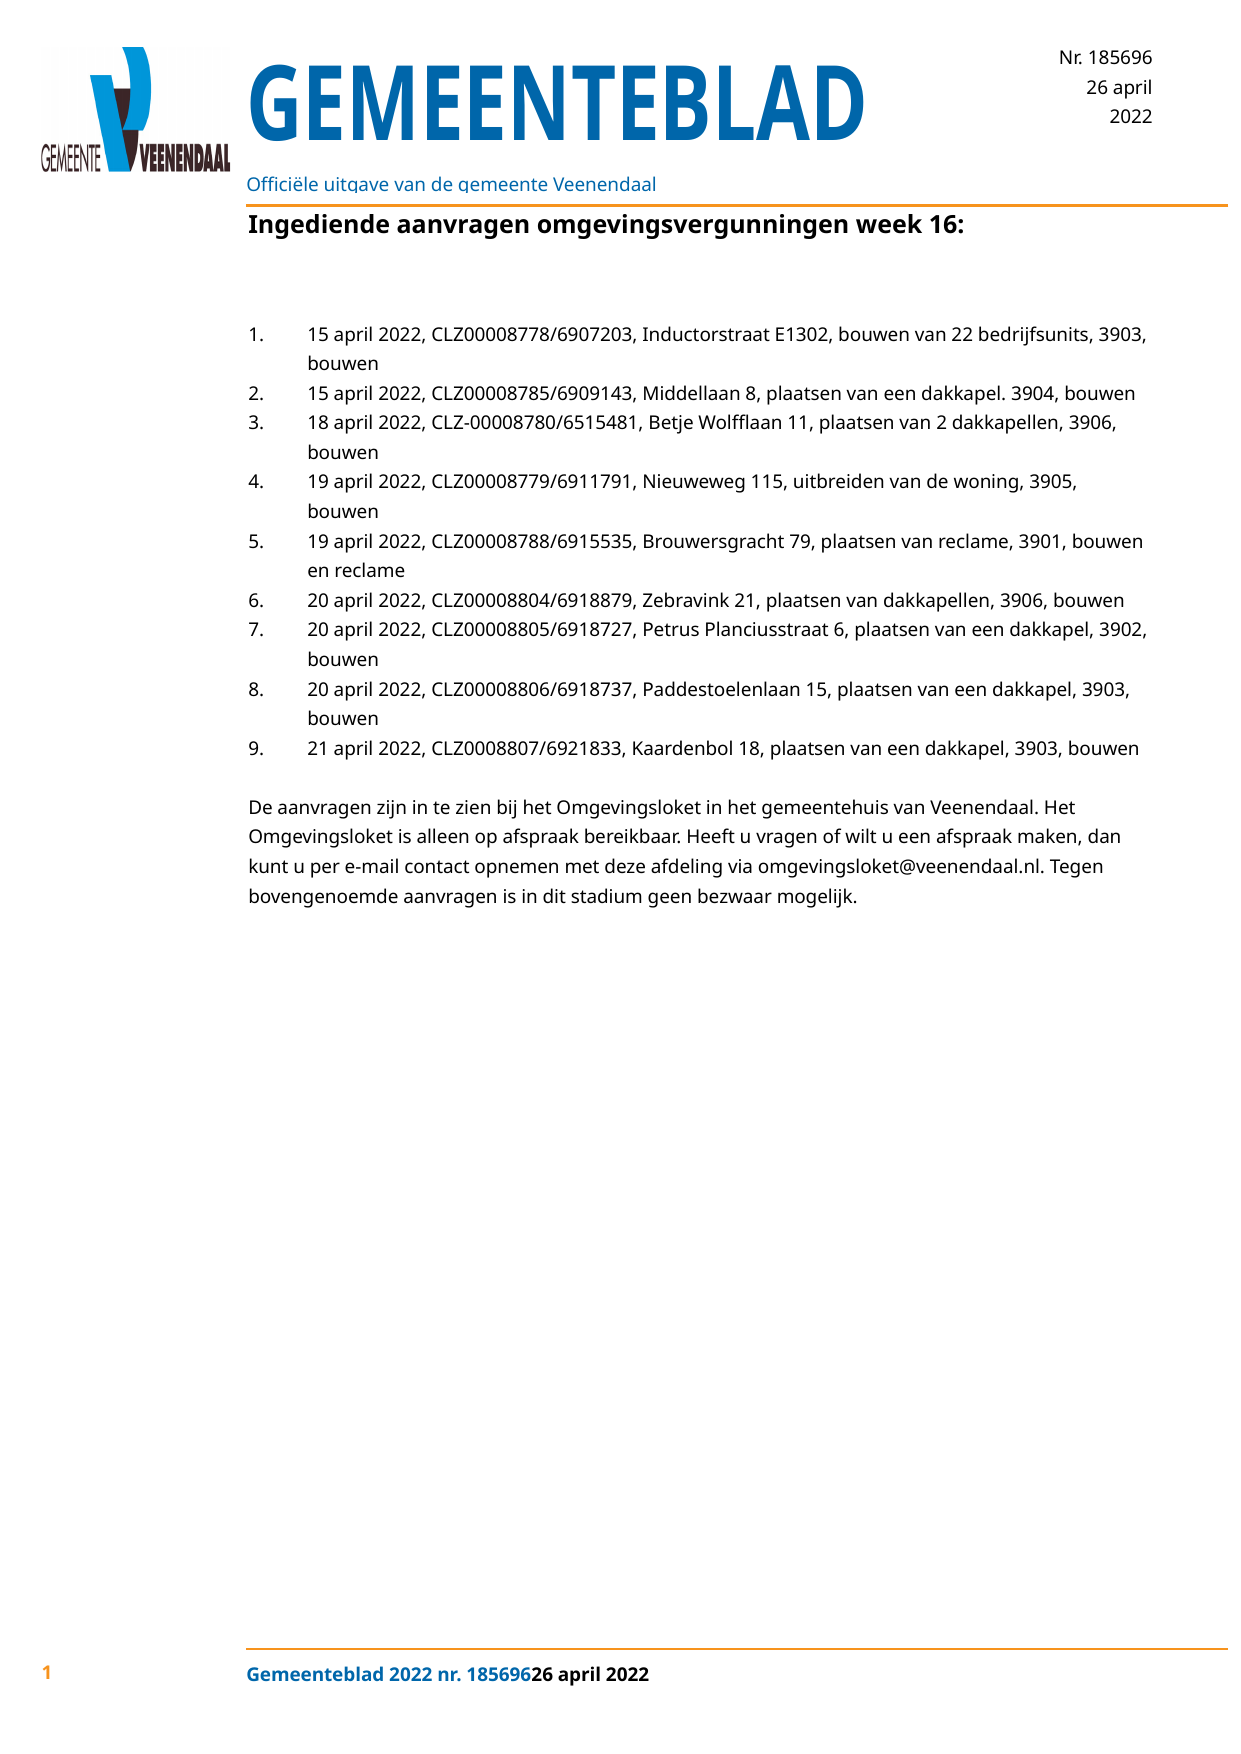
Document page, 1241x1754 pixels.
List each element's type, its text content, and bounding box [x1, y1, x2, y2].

text Ingediende aanvragen omgevingsvergunningen week 16: [248, 207, 1152, 241]
text De aanvragen zijn in te zien bij het Omgevingsloket in het gemeentehuis van Veenendaal. Het Omgevingsloket is alleen op afspraak bereikbaar. Heeft u vragen of wilt u een afspraak maken, dan kunt u per e-mail contact opnemen met deze afdeling via omgevingsloket@veenendaal.nl. Tegen bovengenoemde aanvragen is in dit stadium geen bezwaar mogelijk. [248, 794, 1152, 908]
list 18 april 2022, CLZ-00008780/6515481, Betje Wolfflaan 11, plaatsen van 2 dakkapellen, 3906, bouwen [248, 409, 1152, 465]
list 19 april 2022, CLZ00008788/6915535, Brouwersgracht 79, plaatsen van reclame, 3901, bouwen en reclame [248, 528, 1152, 583]
picture [41, 47, 130, 172]
list 19 april 2022, CLZ00008779/6911791, Nieuweweg 115, uitbreiden van de woning, 3905, bouwen [248, 469, 1152, 524]
list 15 april 2022, CLZ00008778/6907203, Inductorstraat E1302, bouwen van 22 bedrijfsunits, 3903, bouwen [248, 321, 1152, 376]
list 20 april 2022, CLZ00008804/6918879, Zebravink 21, plaatsen van dakkapellen, 3906, bouwen [248, 587, 1152, 613]
picture [123, 47, 231, 172]
list 20 april 2022, CLZ00008805/6918727, Petrus Planciusstraat 6, plaatsen van een dakkapel, 3902, bouwen [248, 617, 1152, 672]
list 20 april 2022, CLZ00008806/6918737, Paddestoelenlaan 15, plaatsen van een dakkapel, 3903, bouwen [248, 676, 1152, 731]
list 15 april 2022, CLZ00008785/6909143, Middellaan 8, plaatsen van een dakkapel. 3904, bouwen [248, 380, 1152, 406]
list 21 april 2022, CLZ0008807/6921833, Kaardenbol 18, plaatsen van een dakkapel, 3903, bouwen [248, 735, 1152, 761]
